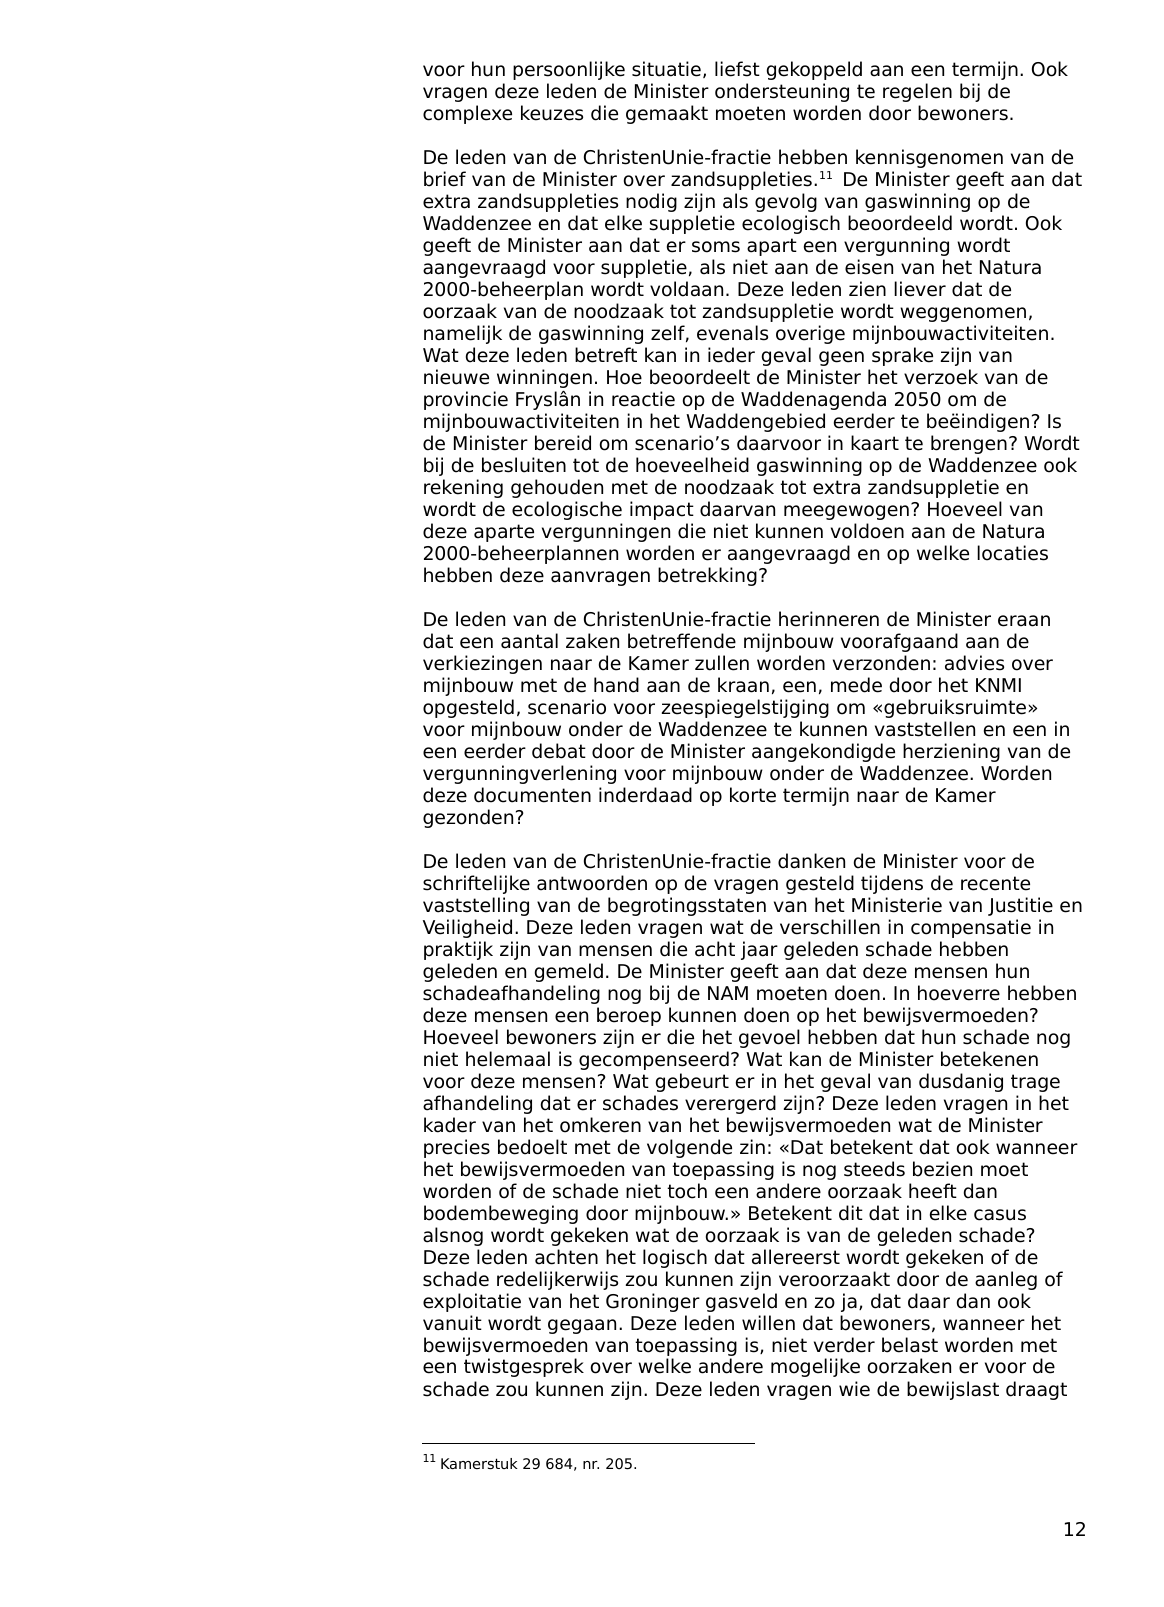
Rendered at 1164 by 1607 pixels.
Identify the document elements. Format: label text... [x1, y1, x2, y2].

text voor hun persoonlijke situatie, liefst gekoppeld aan een termijn. Ook vragen deze leden de Minister ondersteuning te regelen bij de complexe keuzes die gemaakt moeten worden door bewoners. [422, 59, 1087, 125]
text De leden van de ChristenUnie-fractie hebben kennisgenomen van de brief van de Minister over zandsuppleties. De Minister geeft aan dat extra zandsuppleties nodig zijn als gevolg van gaswinning op de Waddenzee en dat elke suppletie ecologisch beoordeeld wordt. Ook geeft de Minister aan dat er soms apart een vergunning wordt aangevraagd voor suppletie, als niet aan de eisen van het Natura 2000-beheerplan wordt voldaan. Deze leden zien liever dat de oorzaak van de noodzaak tot zandsuppletie wordt weggenomen, namelijk de gaswinning zelf, evenals overige mijnbouwactiviteiten. Wat deze leden betreft kan in ieder geval geen sprake zijn van nieuwe winningen. Hoe beoordeelt de Minister het verzoek van de provincie Fryslân in reactie op de Waddenagenda 2050 om de mijnbouwactiviteiten in het Waddengebied eerder te beëindigen? Is de Minister bereid om scenario’s daarvoor in kaart te brengen? Wordt bij de besluiten tot de hoeveelheid gaswinning op de Waddenzee ook rekening gehouden met de noodzaak tot extra zandsuppletie en wordt de ecologische impact daarvan meegewogen? Hoeveel van deze aparte vergunningen die niet kunnen voldoen aan de Natura 2000-beheerplannen worden er aangevraagd en op welke locaties hebben deze aanvragen betrekking? [422, 147, 1087, 587]
text De leden van de ChristenUnie-fractie herinneren de Minister eraan dat een aantal zaken betreffende mijnbouw voorafgaand aan de verkiezingen naar de Kamer zullen worden verzonden: advies over mijnbouw met de hand aan de kraan, een, mede door het KNMI opgesteld, scenario voor zeespiegelstijging om «gebruiksruimte» voor mijnbouw onder de Waddenzee te kunnen vaststellen en een in een eerder debat door de Minister aangekondigde herziening van de vergunningverlening voor mijnbouw onder de Waddenzee. Worden deze documenten inderdaad op korte termijn naar de Kamer gezonden? [422, 609, 1087, 829]
text Kamerstuk 29 684, nr. 205. [422, 1452, 1087, 1474]
text De leden van de ChristenUnie-fractie danken de Minister voor de schriftelijke antwoorden op de vragen gesteld tijdens de recente vaststelling van de begrotingsstaten van het Ministerie van Justitie en Veiligheid. Deze leden vragen wat de verschillen in compensatie in praktijk zijn van mensen die acht jaar geleden schade hebben geleden en gemeld. De Minister geeft aan dat deze mensen hun schadeafhandeling nog bij de NAM moeten doen. In hoeverre hebben deze mensen een beroep kunnen doen op het bewijsvermoeden? Hoeveel bewoners zijn er die het gevoel hebben dat hun schade nog niet helemaal is gecompenseerd? Wat kan de Minister betekenen voor deze mensen? Wat gebeurt er in het geval van dusdanig trage afhandeling dat er schades verergerd zijn? Deze leden vragen in het kader van het omkeren van het bewijsvermoeden wat de Minister precies bedoelt met de volgende zin: «Dat betekent dat ook wanneer het bewijsvermoeden van toepassing is nog steeds bezien moet worden of de schade niet toch een andere oorzaak heeft dan bodembeweging door mijnbouw.» Betekent dit dat in elke casus alsnog wordt gekeken wat de oorzaak is van de geleden schade? Deze leden achten het logisch dat allereerst wordt gekeken of de schade redelijkerwijs zou kunnen zijn veroorzaakt door de aanleg of exploitatie van het Groninger gasveld en zo ja, dat daar dan ook vanuit wordt gegaan. Deze leden willen dat bewoners, wanneer het bewijsvermoeden van toepassing is, niet verder belast worden met een twistgesprek over welke andere mogelijke oorzaken er voor de schade zou kunnen zijn. Deze leden vragen wie de bewijslast draagt [422, 851, 1087, 1400]
